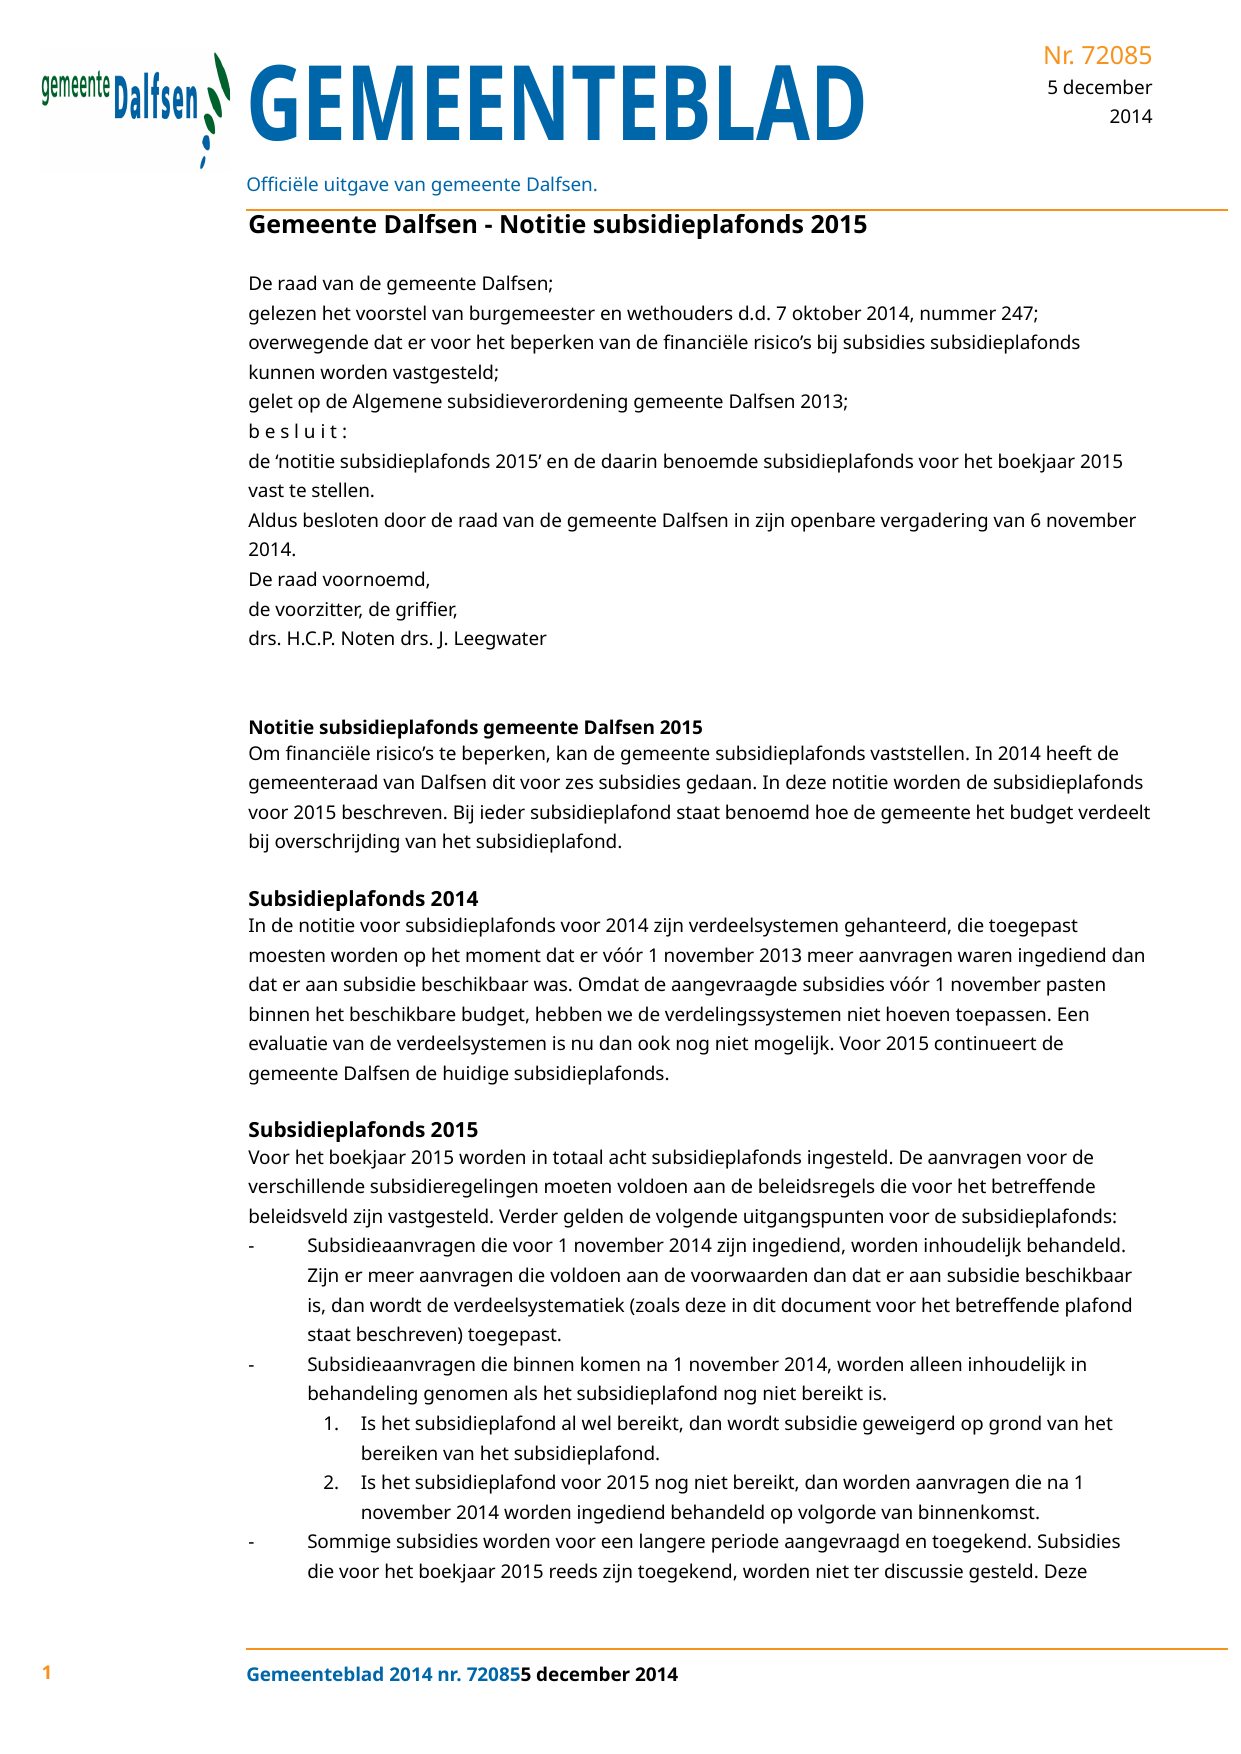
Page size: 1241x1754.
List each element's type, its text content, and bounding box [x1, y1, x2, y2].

text gelet op de Algemene subsidieverordening gemeente Dalfsen 2013; [248, 389, 1152, 414]
text Notitie subsidieplafonds gemeente Dalfsen 2015 [248, 714, 1152, 740]
text Gemeente Dalfsen - Notitie subsidieplafonds 2015 [248, 211, 1152, 241]
text De raad van de gemeente Dalfsen; [248, 270, 1152, 296]
text drs. H.C.P. Noten drs. J. Leegwater [248, 625, 1152, 651]
text b e s l u i t : [248, 418, 1152, 444]
text gelezen het voorstel van burgemeester en wethouders d.d. 7 oktober 2014, nummer 247; [248, 300, 1152, 326]
text de ‘notitie subsidieplafonds 2015’ en de daarin benoemde subsidieplafonds voor het boekjaar 2015 vast te stellen. [248, 448, 1152, 503]
list Is het subsidieplafond voor 2015 nog niet bereikt, dan worden aanvragen die na 1 november 2014 worden ingediend behandeld op volgorde van binnenkomst. [323, 1469, 1152, 1525]
text de voorzitter, de griffier, [248, 596, 1152, 621]
text Om financiële risico’s te beperken, kan de gemeente subsidieplafonds vaststellen. In 2014 heeft de gemeenteraad van Dalfsen dit voor zes subsidies gedaan. In deze notitie worden de subsidieplafonds voor 2015 beschreven. Bij ieder subsidieplafond staat benoemd hoe de gemeente het budget verdeelt bij overschrijding van het subsidieplafond. [248, 740, 1152, 854]
text In de notitie voor subsidieplafonds voor 2014 zijn verdeelsystemen gehanteerd, die toegepast moesten worden op het moment dat er vóór 1 november 2013 meer aanvragen waren ingediend dan dat er aan subsidie beschikbaar was. Omdat de aangevraagde subsidies vóór 1 november pasten binnen het beschikbare budget, hebben we de verdelingssystemen niet hoeven toepassen. Een evaluatie van de verdeelsystemen is nu dan ook nog niet mogelijk. Voor 2015 continueert de gemeente Dalfsen de huidige subsidieplafonds. [248, 912, 1152, 1086]
list Sommige subsidies worden voor een langere periode aangevraagd en toegekend. Subsidies die voor het boekjaar 2015 reeds zijn toegekend, worden niet ter discussie gesteld. Deze [248, 1528, 1152, 1584]
list Subsidieaanvragen die binnen komen na 1 november 2014, worden alleen inhoudelijk in behandeling genomen als het subsidieplafond nog niet bereikt is. [248, 1351, 1152, 1406]
text Subsidieplafonds 2015 [248, 1116, 1152, 1144]
text Subsidieplafonds 2014 [248, 884, 1152, 912]
picture [41, 47, 231, 172]
text De raad voornoemd, [248, 566, 1152, 592]
text Aldus besloten door de raad van de gemeente Dalfsen in zijn openbare vergadering van 6 november 2014. [248, 507, 1152, 562]
text Voor het boekjaar 2015 worden in totaal acht subsidieplafonds ingesteld. De aanvragen voor de verschillende subsidieregelingen moeten voldoen aan de beleidsregels die voor het betreffende beleidsveld zijn vastgesteld. Verder gelden de volgende uitgangspunten voor de subsidieplafonds: [248, 1144, 1152, 1229]
list Subsidieaanvragen die voor 1 november 2014 zijn ingediend, worden inhoudelijk behandeld. Zijn er meer aanvragen die voldoen aan de voorwaarden dan dat er aan subsidie beschikbaar is, dan wordt de verdeelsystematiek (zoals deze in dit document voor het betreffende plafond staat beschreven) toegepast. [248, 1233, 1152, 1347]
text overwegende dat er voor het beperken van de financiële risico’s bij subsidies subsidieplafonds kunnen worden vastgesteld; [248, 329, 1152, 385]
list Is het subsidieplafond al wel bereikt, dan wordt subsidie geweigerd op grond van het bereiken van het subsidieplafond. [323, 1410, 1152, 1466]
